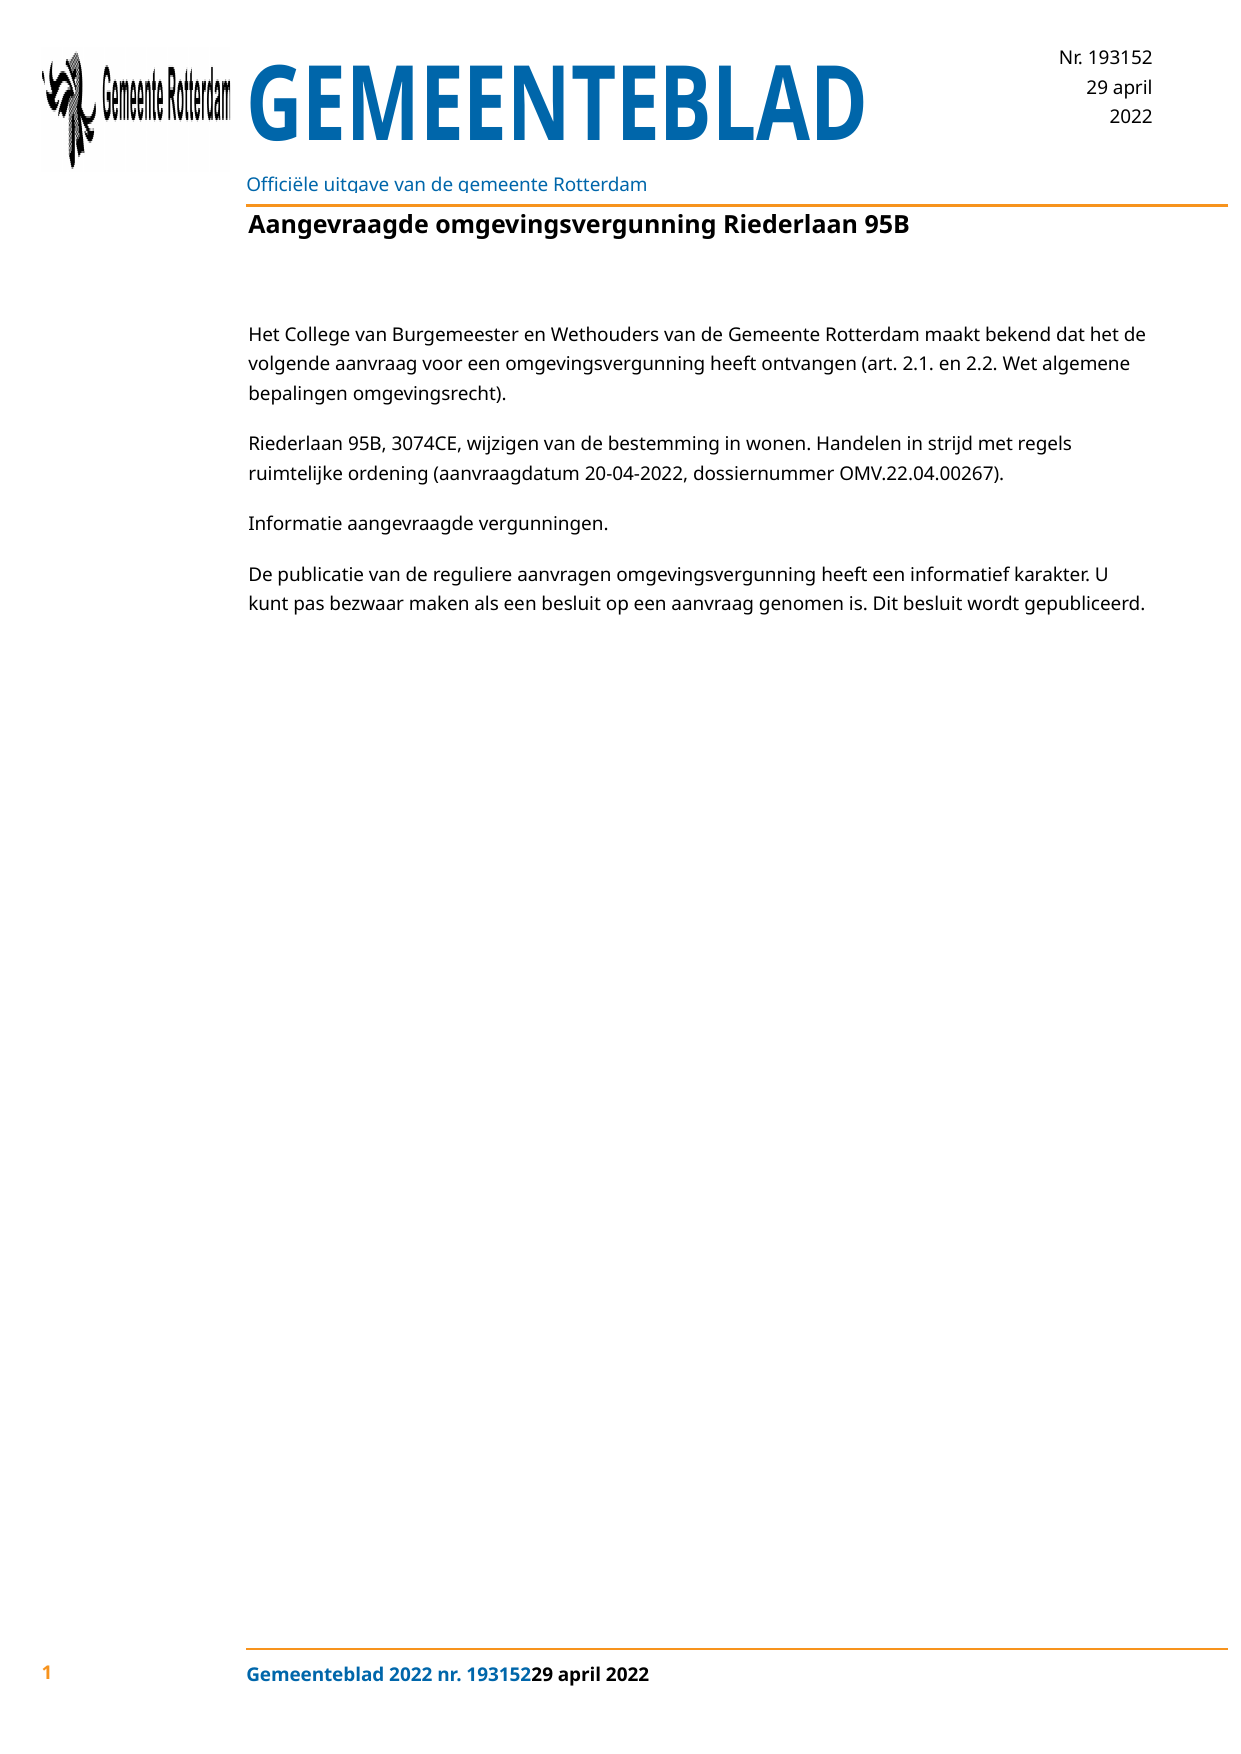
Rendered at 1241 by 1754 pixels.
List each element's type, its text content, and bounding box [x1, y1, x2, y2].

text Het College van Burgemeester en Wethouders van de Gemeente Rotterdam maakt bekend dat het de volgende aanvraag voor een omgevingsvergunning heeft ontvangen (art. 2.1. en 2.2. Wet algemene bepalingen omgevingsrecht). [248, 321, 1152, 406]
text Riederlaan 95B, 3074CE, wijzigen van de bestemming in wonen. Handelen in strijd met regels ruimtelijke ordening (aanvraagdatum 20-04-2022, dossiernummer OMV.22.04.00267). [248, 430, 1152, 486]
text Aangevraagde omgevingsvergunning Riederlaan 95B [248, 207, 1152, 241]
picture [41, 47, 231, 172]
text De publicatie van de reguliere aanvragen omgevingsvergunning heeft een informatief karakter. U kunt pas bezwaar maken als een besluit op een aanvraag genomen is. Dit besluit wordt gepubliceerd. [248, 561, 1152, 616]
text Informatie aangevraagde vergunningen. [248, 510, 1152, 536]
